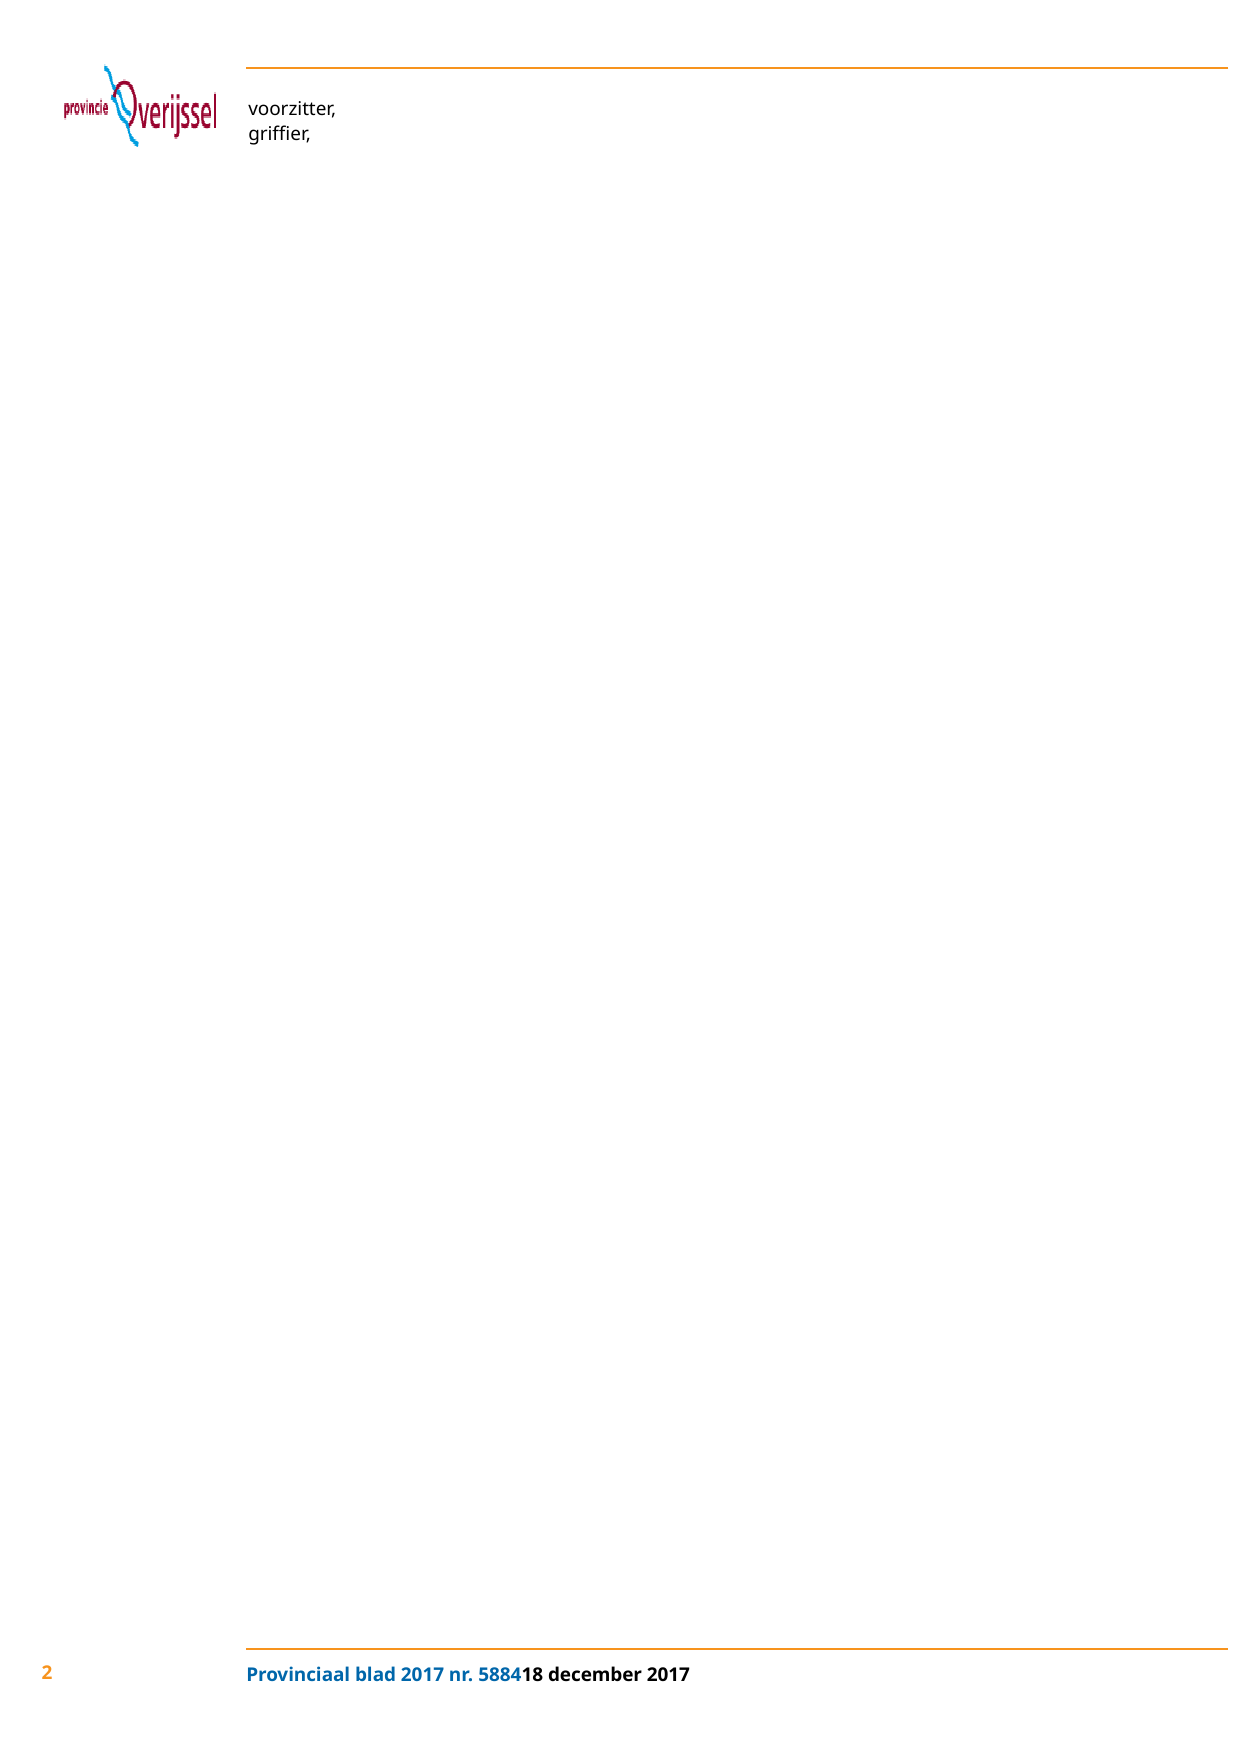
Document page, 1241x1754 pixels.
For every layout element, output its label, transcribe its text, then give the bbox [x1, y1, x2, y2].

text voorzitter, [248, 95, 1152, 121]
picture [41, 47, 231, 172]
text griffier, [248, 121, 1152, 146]
